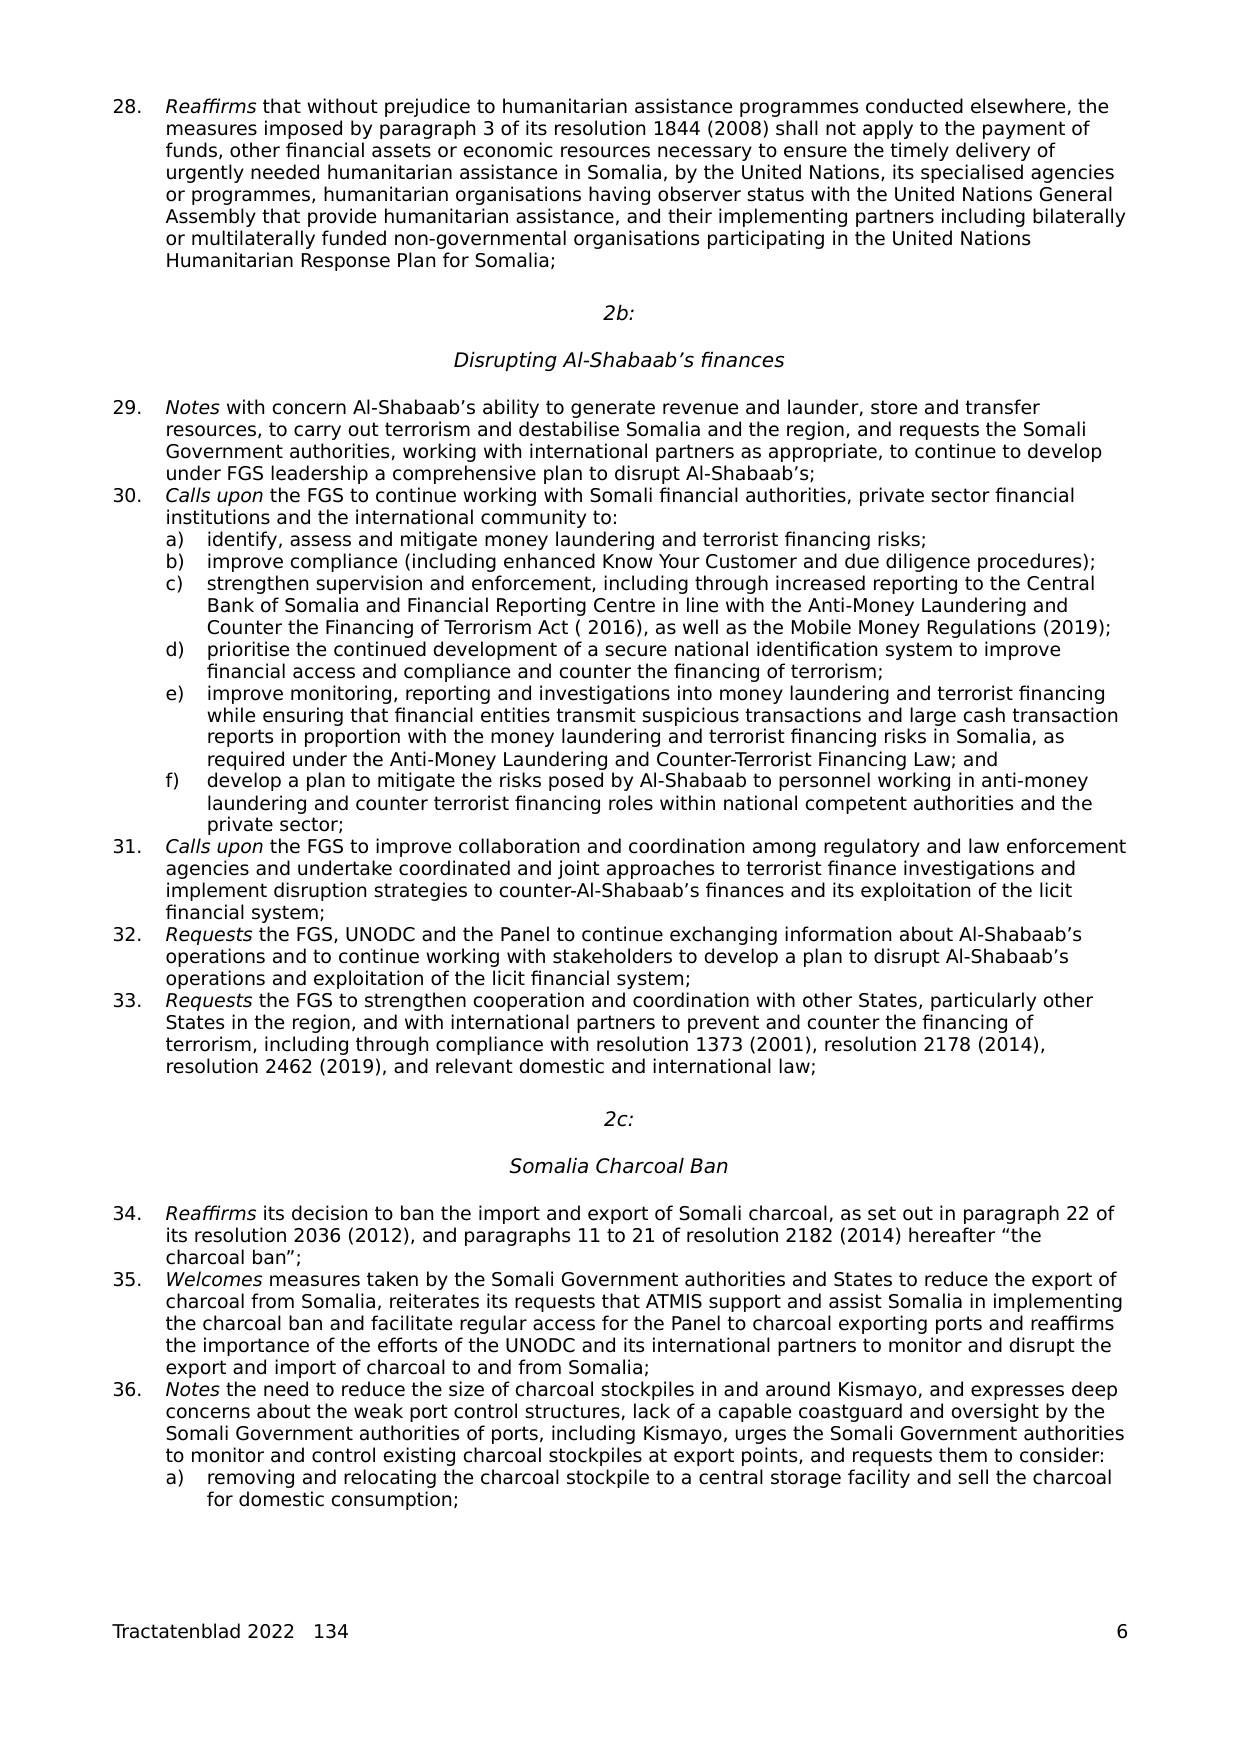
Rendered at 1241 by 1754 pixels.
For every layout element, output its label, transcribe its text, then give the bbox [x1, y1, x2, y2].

text 31. Calls upon the FGS to improve collaboration and coordination among regulatory and law enforcement agencies and undertake coordinated and joint approaches to terrorist finance investigations and implement disruption strategies to counter-Al-Shabaab’s finances and its exploitation of the licit financial system; [112, 836, 1128, 924]
text 33. Requests the FGS to strengthen cooperation and coordination with other States, particularly other States in the region, and with international partners to prevent and counter the financing of terrorism, including through compliance with resolution 1373 (2001), resolution 2178 (2014), resolution 2462 (2019), and relevant domestic and international law; [112, 990, 1128, 1078]
text 36. Notes the need to reduce the size of charcoal stockpiles in and around Kismayo, and expresses deep concerns about the weak port control structures, lack of a capable coastguard and oversight by the Somali Government authorities of ports, including Kismayo, urges the Somali Government authorities to monitor and control existing charcoal stockpiles at export points, and requests them to consider: [112, 1379, 1128, 1467]
text f) develop a plan to mitigate the risks posed by Al-Shabaab to personnel working in anti-money laundering and counter terrorist financing roles within national competent authorities and the private sector; [165, 770, 1128, 836]
subtitle 2b: Disrupting Al-Shabaab’s finances [112, 302, 1128, 372]
text a) identify, assess and mitigate money laundering and terrorist financing risks; [165, 529, 1128, 551]
text e) improve monitoring, reporting and investigations into money laundering and terrorist financing while ensuring that financial entities transmit suspicious transactions and large cash transaction reports in proportion with the money laundering and terrorist financing risks in Somalia, as required under the Anti-Money Laundering and Counter-Terrorist Financing Law; and [165, 682, 1128, 770]
text 29. Notes with concern Al-Shabaab’s ability to generate revenue and launder, store and transfer resources, to carry out terrorism and destabilise Somalia and the region, and requests the Somali Government authorities, working with international partners as appropriate, to continue to develop under FGS leadership a comprehensive plan to disrupt Al-Shabaab’s; [112, 397, 1128, 485]
text 35. Welcomes measures taken by the Somali Government authorities and States to reduce the export of charcoal from Somalia, reiterates its requests that ATMIS support and assist Somalia in implementing the charcoal ban and facilitate regular access for the Panel to charcoal exporting ports and reaffirms the importance of the efforts of the UNODC and its international partners to monitor and disrupt the export and import of charcoal to and from Somalia; [112, 1269, 1128, 1379]
text 34. Reaffirms its decision to ban the import and export of Somali charcoal, as set out in paragraph 22 of its resolution 2036 (2012), and paragraphs 11 to 21 of resolution 2182 (2014) hereafter “the charcoal ban”; [112, 1203, 1128, 1269]
subtitle 2c: Somalia Charcoal Ban [112, 1108, 1128, 1178]
text b) improve compliance (including enhanced Know Your Customer and due diligence procedures); [165, 551, 1128, 573]
text 28. Reaffirms that without prejudice to humanitarian assistance programmes conducted elsewhere, the measures imposed by paragraph 3 of its resolution 1844 (2008) shall not apply to the payment of funds, other financial assets or economic resources necessary to ensure the timely delivery of urgently needed humanitarian assistance in Somalia, by the United Nations, its specialised agencies or programmes, humanitarian organisations having observer status with the United Nations General Assembly that provide humanitarian assistance, and their implementing partners including bilaterally or multilaterally funded non-governmental organisations participating in the United Nations Humanitarian Response Plan for Somalia; [112, 96, 1128, 272]
text 30. Calls upon the FGS to continue working with Somali financial authorities, private sector financial institutions and the international community to: [112, 485, 1128, 529]
text d) prioritise the continued development of a secure national identification system to improve financial access and compliance and counter the financing of terrorism; [165, 638, 1128, 682]
text c) strengthen supervision and enforcement, including through increased reporting to the Central Bank of Somalia and Financial Reporting Centre in line with the Anti-Money Laundering and Counter the Financing of Terrorism Act ( 2016), as well as the Mobile Money Regulations (2019); [165, 573, 1128, 638]
text a) removing and relocating the charcoal stockpile to a central storage facility and sell the charcoal for domestic consumption; [165, 1467, 1128, 1511]
text 32. Requests the FGS, UNODC and the Panel to continue exchanging information about Al-Shabaab’s operations and to continue working with stakeholders to develop a plan to disrupt Al-Shabaab’s operations and exploitation of the licit financial system; [112, 924, 1128, 990]
